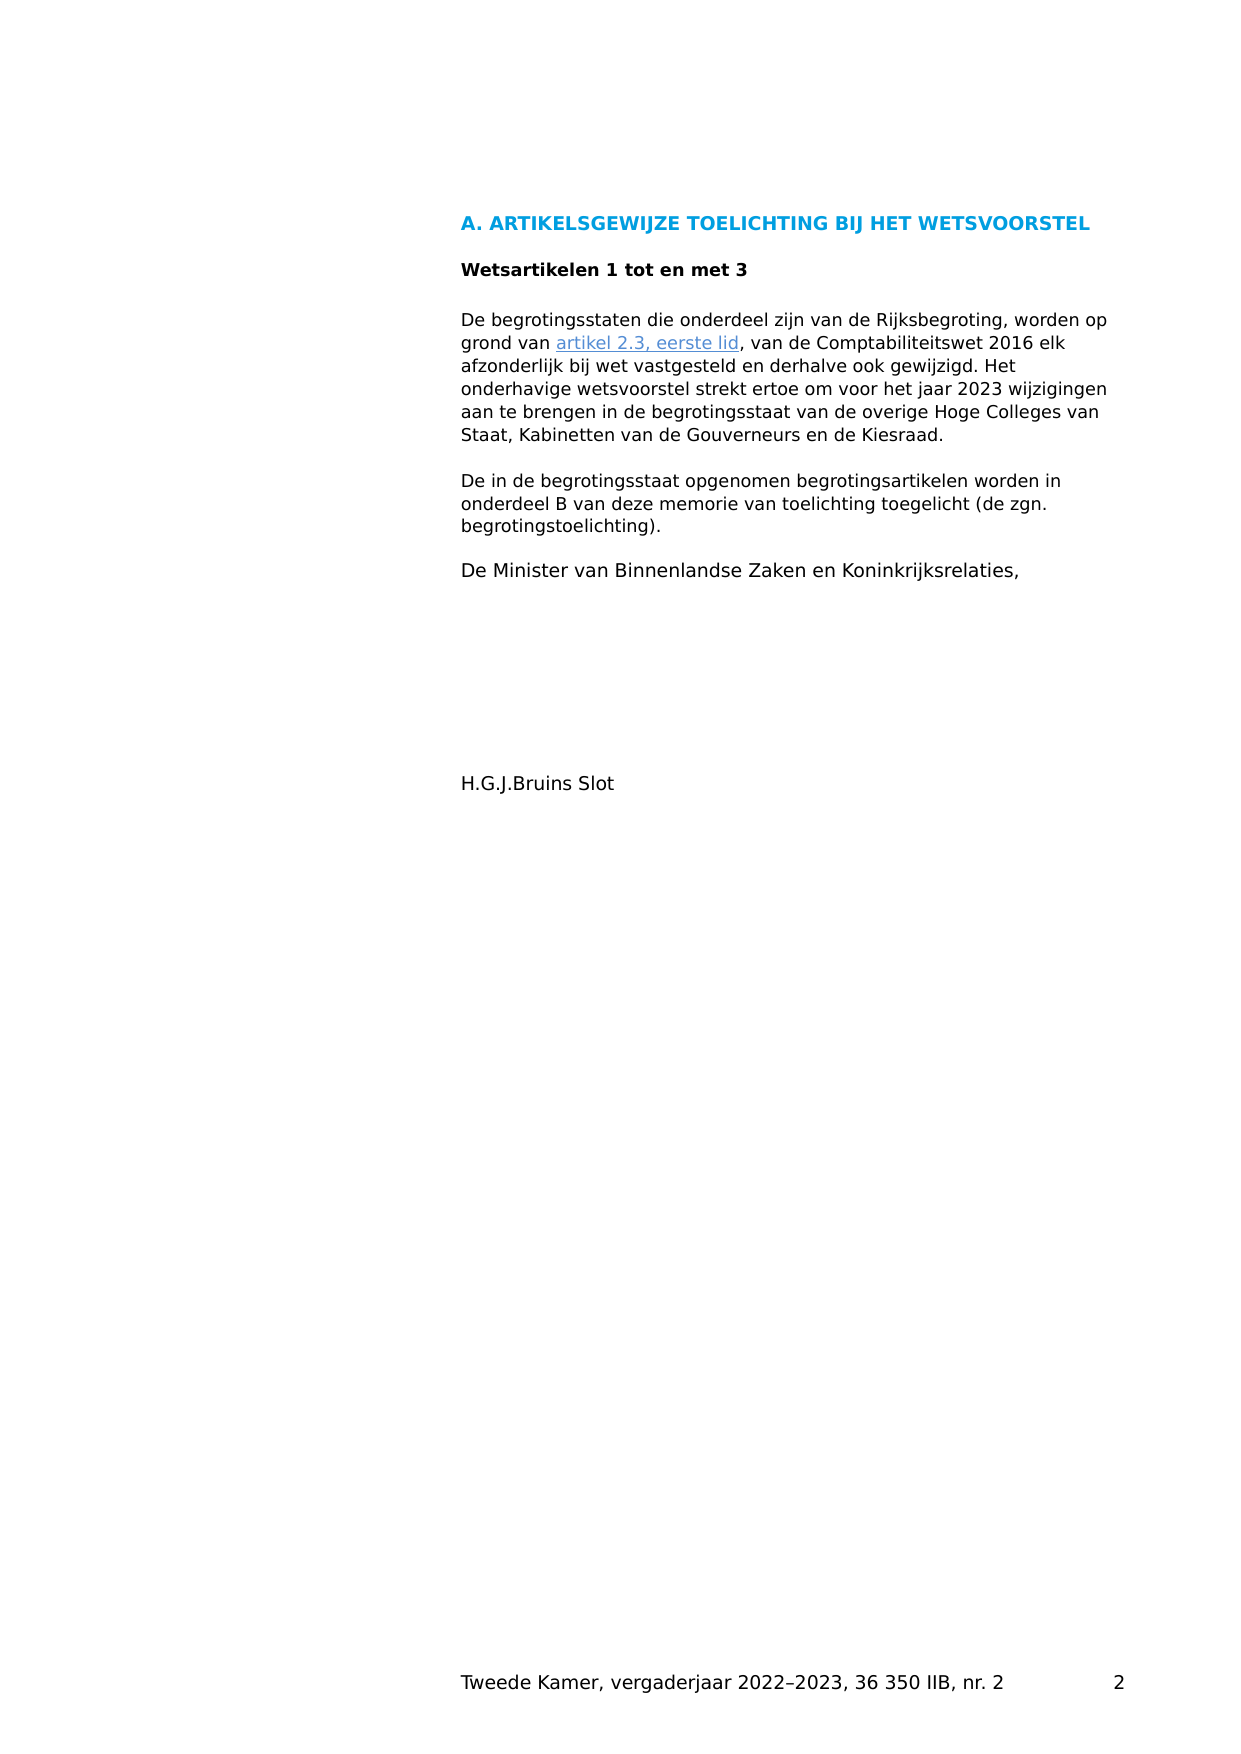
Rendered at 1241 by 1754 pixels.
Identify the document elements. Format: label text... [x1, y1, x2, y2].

text H.G.J.Bruins Slot [461, 773, 1125, 795]
text De in de begrotingsstaat opgenomen begrotingsartikelen worden in onderdeel B van deze memorie van toelichting toegelicht (de zgn. begrotingstoelichting). [461, 469, 1125, 537]
text De Minister van Binnenlandse Zaken en Koninkrijksrelaties, [461, 560, 1125, 582]
text Wetsartikelen 1 tot en met 3 [461, 258, 1125, 281]
text De begrotingsstaten die onderdeel zijn van de Rijksbegroting, worden op grond van artikel 2.3, eerste lid, van de Comptabiliteitswet 2016 elk afzonderlijk bij wet vastgesteld en derhalve ook gewijzigd. Het onderhavige wetsvoorstel strekt ertoe om voor het jaar 2023 wijzigingen aan te brengen in de begrotingsstaat van de overige Hoge Colleges van Staat, Kabinetten van de Gouverneurs en de Kiesraad. [461, 308, 1125, 446]
title A. ARTIKELSGEWIJZE TOELICHTING BIJ HET WETSVOORSTEL [461, 213, 1125, 235]
